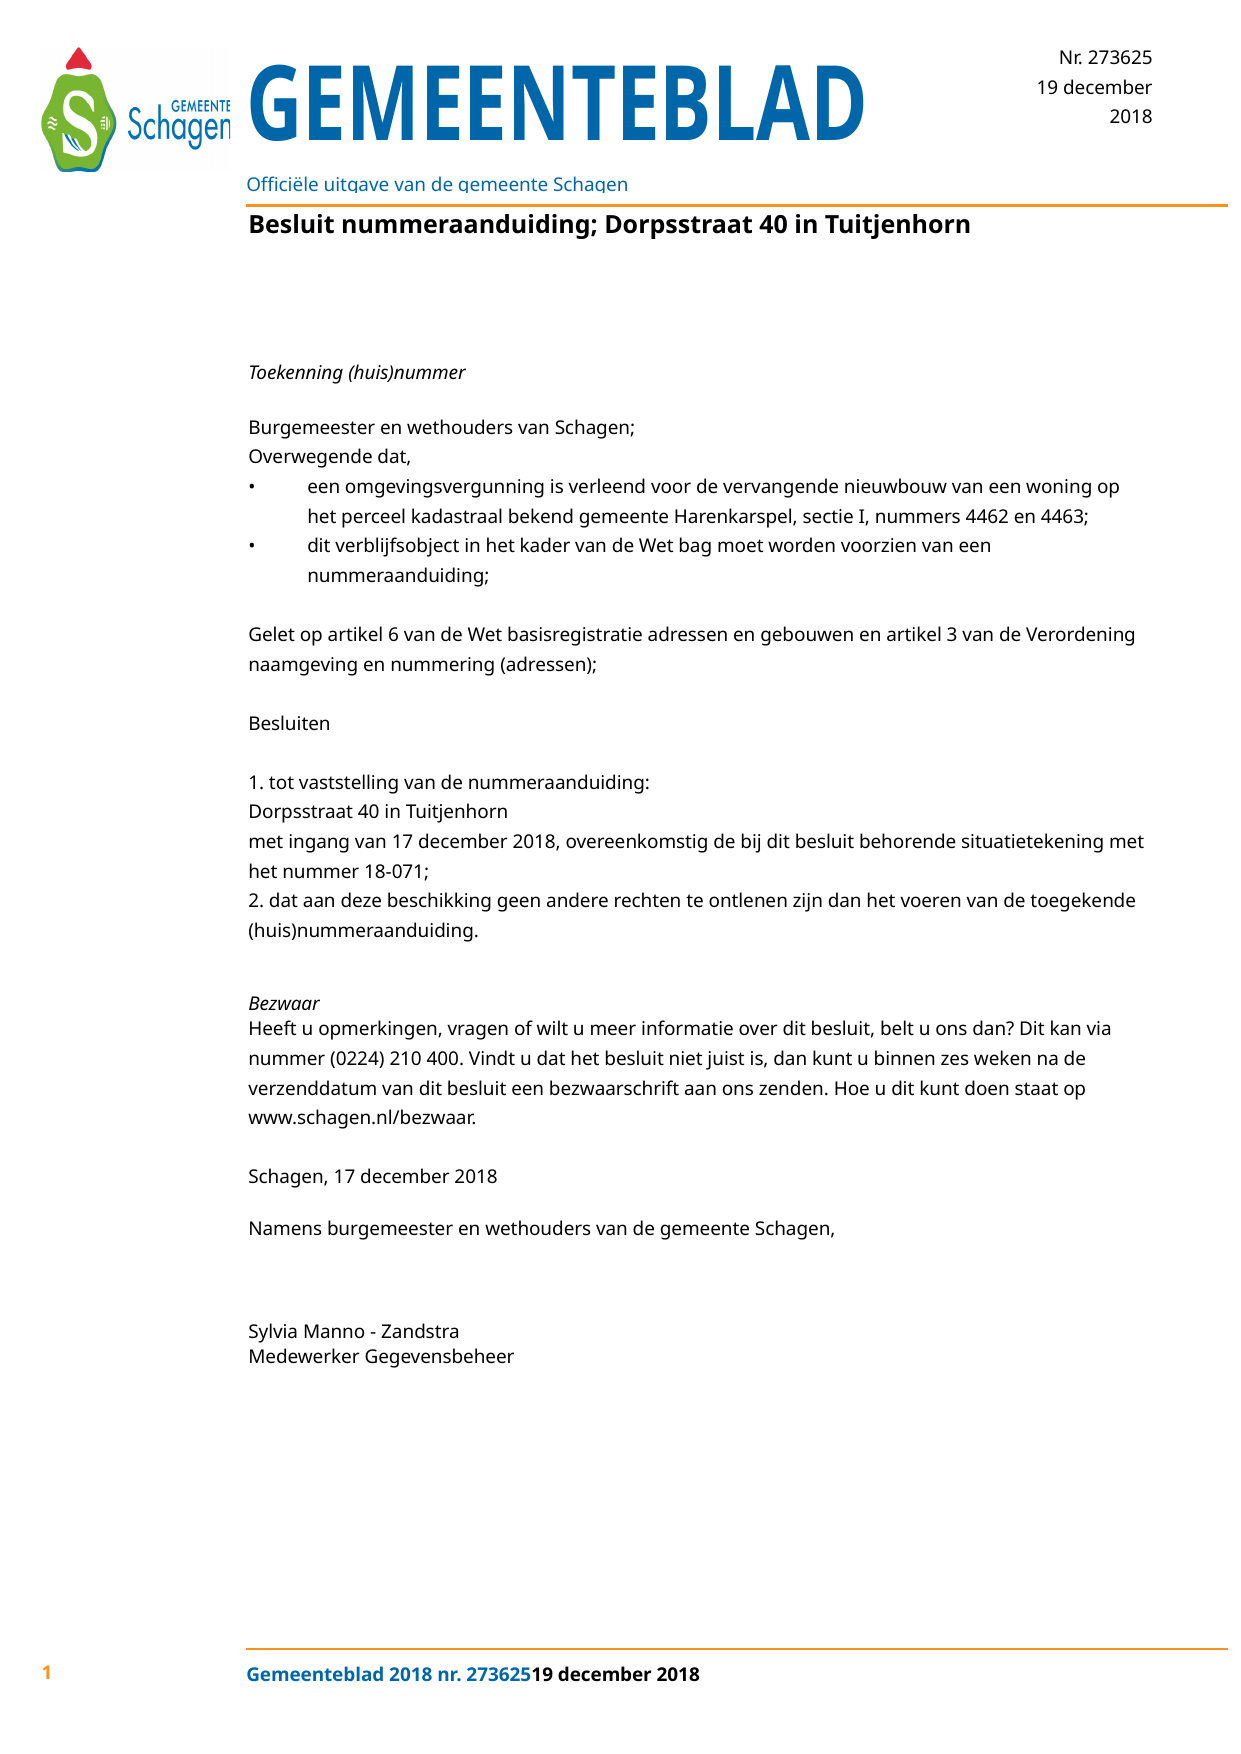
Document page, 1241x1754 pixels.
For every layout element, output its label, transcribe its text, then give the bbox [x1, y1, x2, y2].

text Namens burgemeester en wethouders van de gemeente Schagen, [248, 1215, 1152, 1241]
text 1. tot vaststelling van de nummeraanduiding: [248, 769, 1152, 795]
text Medewerker Gegevensbeheer [248, 1343, 1152, 1369]
list een omgevingsvergunning is verleend voor de vervangende nieuwbouw van een woning op het perceel kadastraal bekend gemeente Harenkarspel, sectie I, nummers 4462 en 4463; [248, 473, 1152, 529]
text Burgemeester en wethouders van Schagen; [248, 414, 1152, 440]
list dit verblijfsobject in het kader van de Wet bag moet worden voorzien van een nummeraanduiding; [248, 532, 1152, 588]
text Toekenning (huis)nummer [248, 359, 1152, 384]
text naamgeving en nummering (adressen); [248, 651, 1152, 677]
text Overwegende dat, [248, 444, 1152, 469]
text Gelet op artikel 6 van de Wet basisregistratie adressen en gebouwen en artikel 3 van de Verordening [248, 621, 1152, 647]
text Besluit nummeraanduiding; Dorpsstraat 40 in Tuitjenhorn [248, 207, 1152, 241]
text Besluiten [248, 710, 1152, 736]
text 2. dat aan deze beschikking geen andere rechten te ontlenen zijn dan het voeren van de toegekende (huis)nummeraanduiding. [248, 887, 1152, 943]
text Dorpsstraat 40 in Tuitjenhorn [248, 799, 1152, 824]
text www.schagen.nl/bezwaar. [248, 1104, 1152, 1130]
picture [41, 47, 231, 172]
text Sylvia Manno - Zandstra [248, 1318, 1152, 1343]
text met ingang van 17 december 2018, overeenkomstig de bij dit besluit behorende situatietekening met het nummer 18-071; [248, 828, 1152, 884]
text Schagen, 17 december 2018 [248, 1163, 1152, 1189]
text Heeft u opmerkingen, vragen of wilt u meer informatie over dit besluit, belt u ons dan? Dit kan via nummer (0224) 210 400. Vindt u dat het besluit niet juist is, dan kunt u binnen zes weken na de verzenddatum van dit besluit een bezwaarschrift aan ons zenden. Hoe u dit kunt doen staat op [248, 1016, 1152, 1100]
text Bezwaar [248, 990, 1152, 1016]
